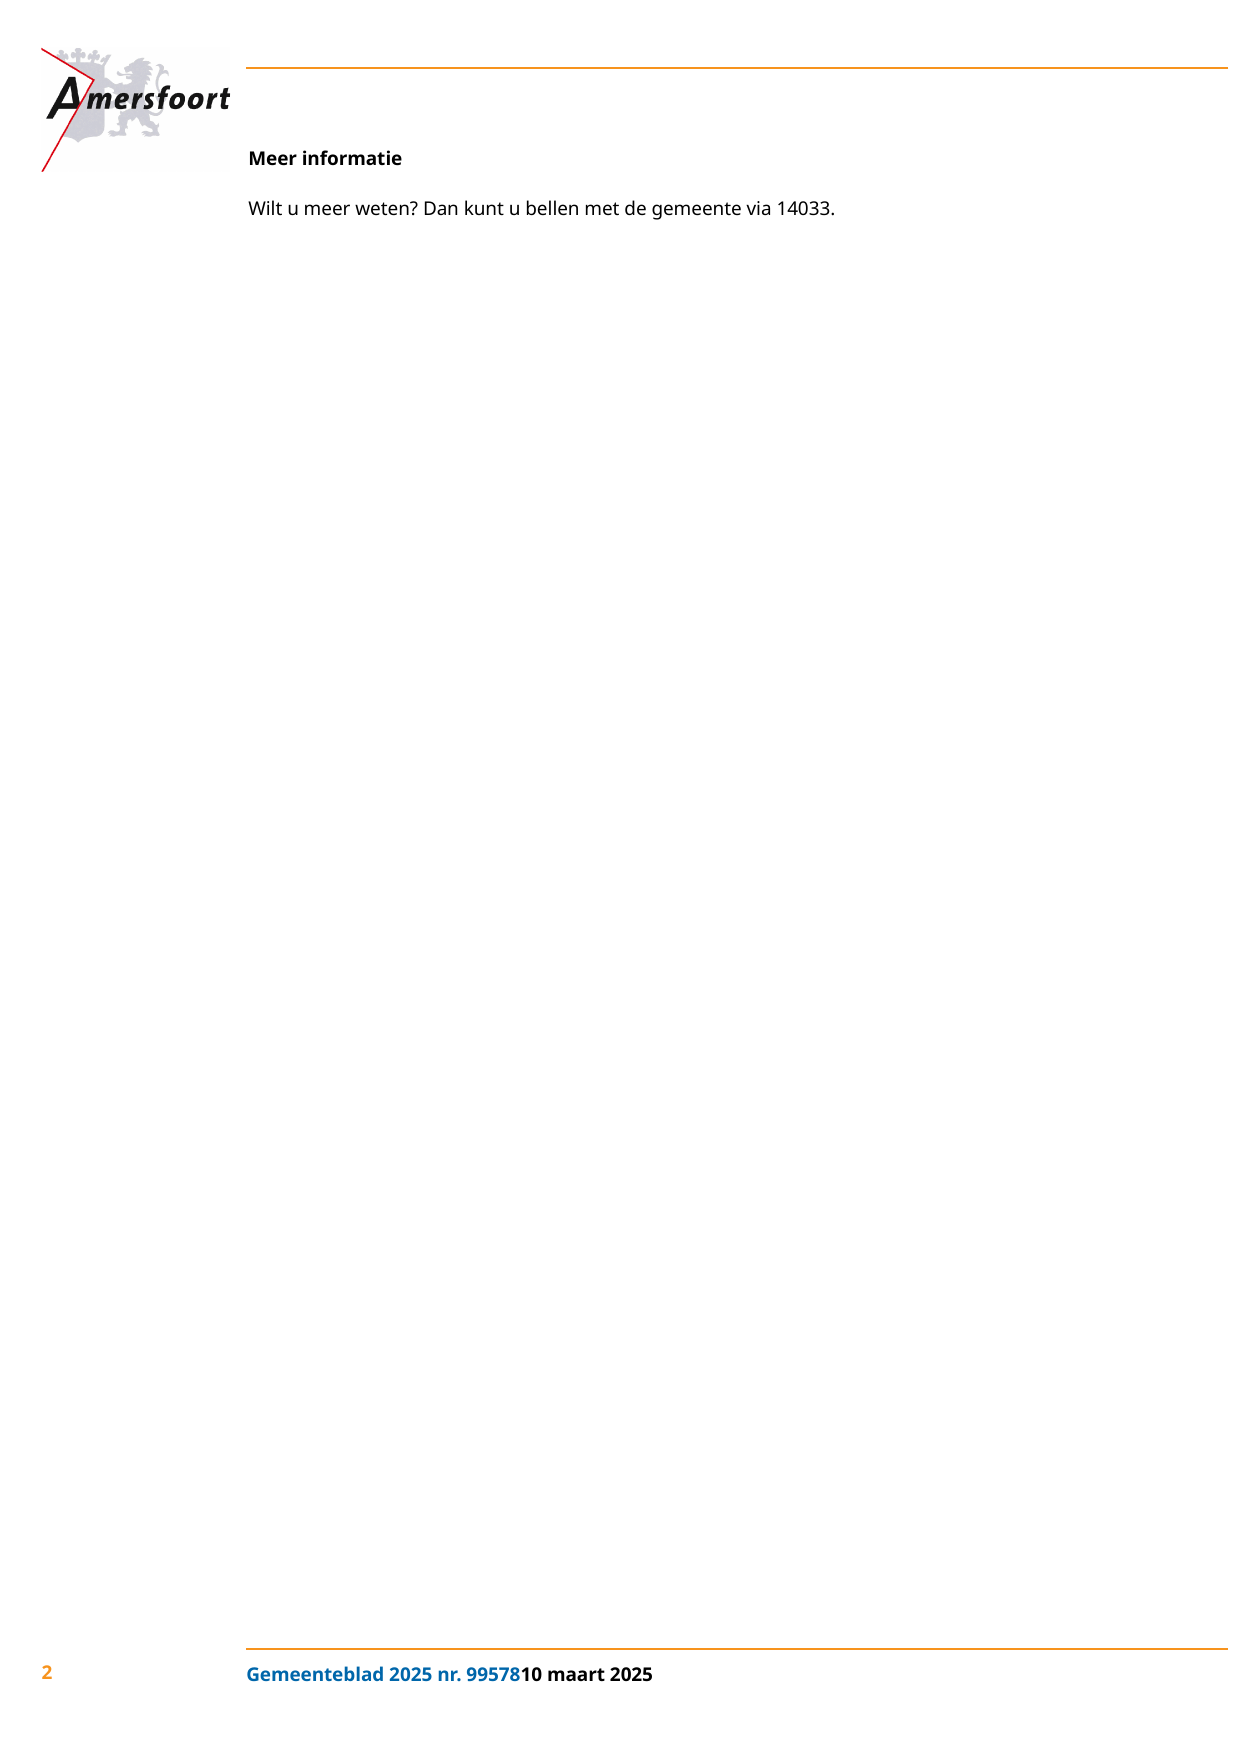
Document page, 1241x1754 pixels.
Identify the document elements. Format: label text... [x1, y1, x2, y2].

text Wilt u meer weten? Dan kunt u bellen met de gemeente via 14033. [248, 196, 1152, 221]
text Meer informatie [248, 145, 1152, 171]
picture [41, 47, 231, 172]
